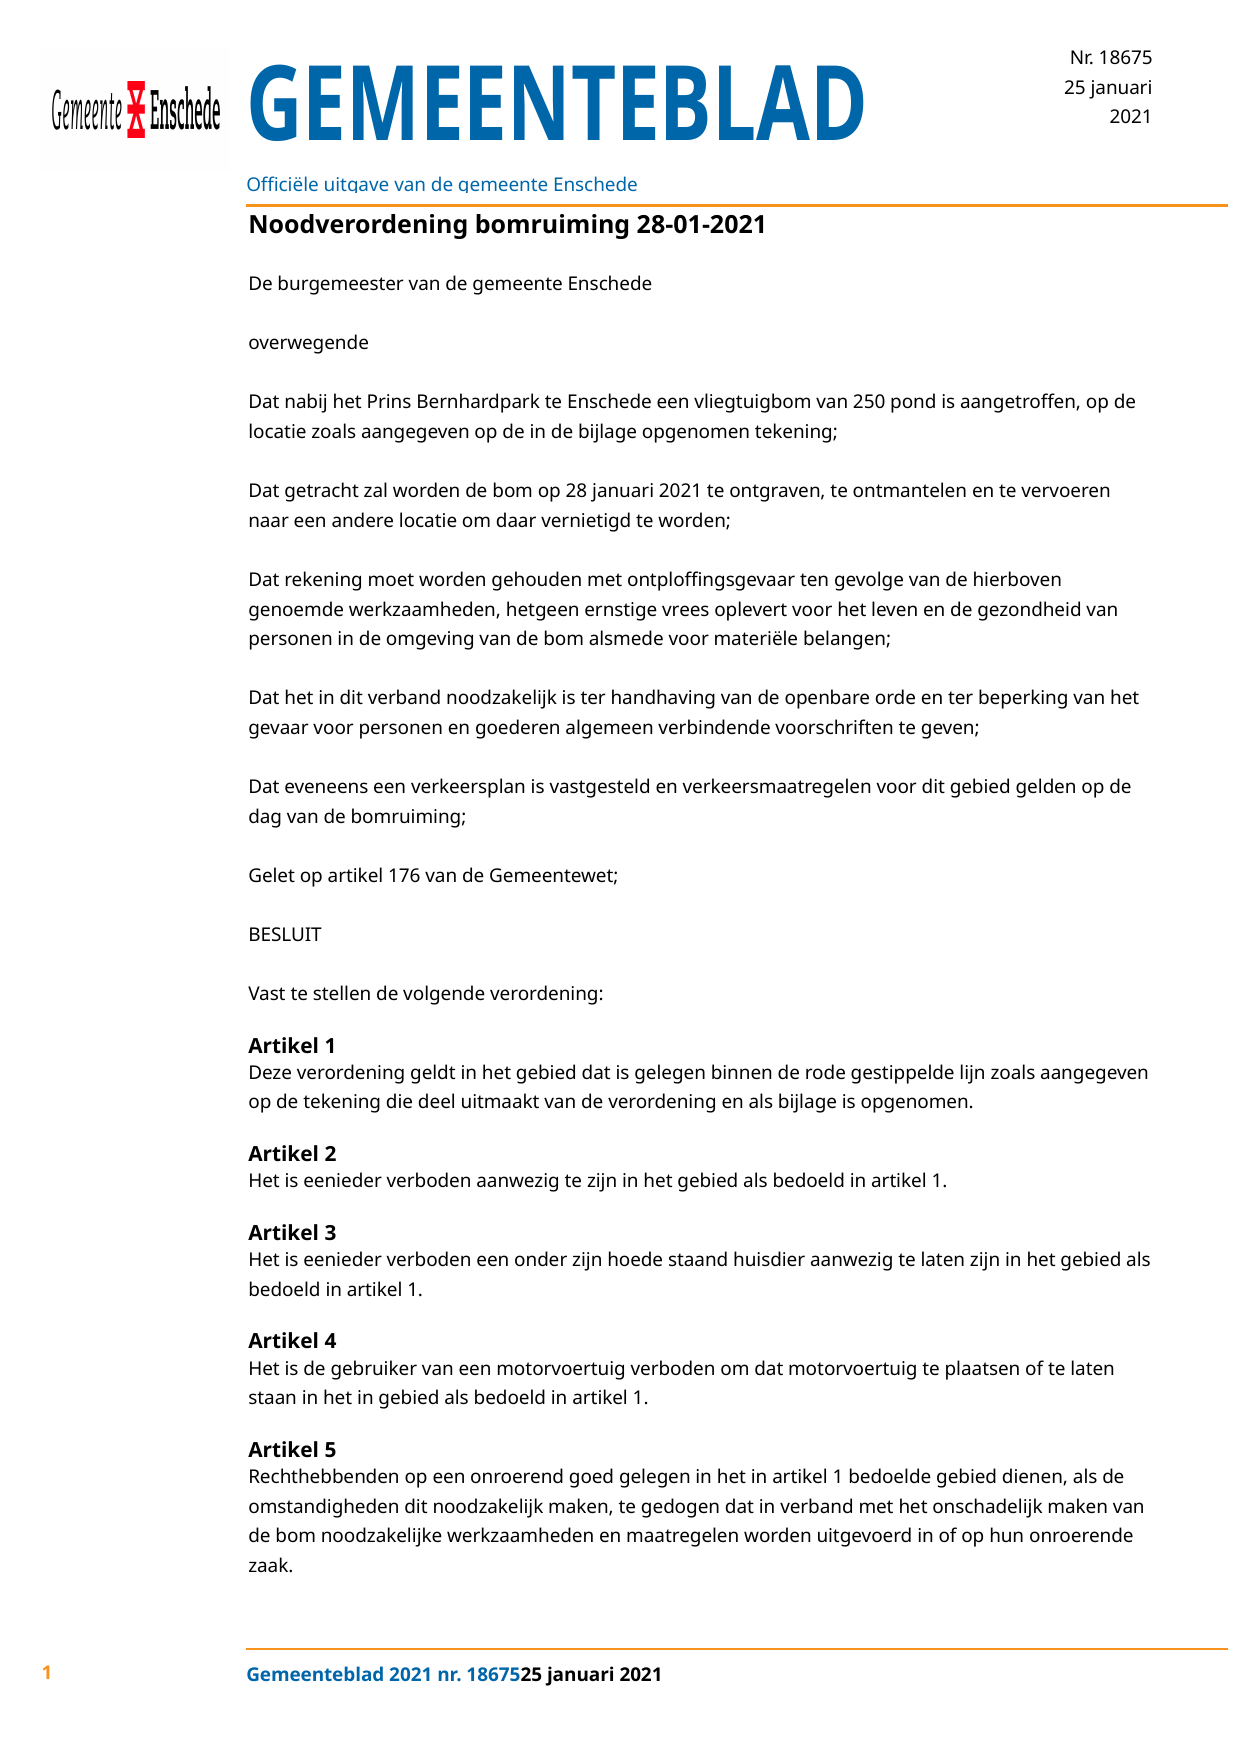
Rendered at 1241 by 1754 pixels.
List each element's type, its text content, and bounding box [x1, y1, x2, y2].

text Dat rekening moet worden gehouden met ontploffingsgevaar ten gevolge van de hierboven genoemde werkzaamheden, hetgeen ernstige vrees oplevert voor het leven en de gezondheid van personen in de omgeving van de bom alsmede voor materiële belangen; [248, 566, 1152, 651]
text Artikel 4 [248, 1326, 1152, 1355]
text Dat nabij het Prins Bernhardpark te Enschede een vliegtuigbom van 250 pond is aangetroffen, op de locatie zoals aangegeven op de in de bijlage opgenomen tekening; [248, 389, 1152, 444]
text Noodverordening bomruiming 28-01-2021 [248, 207, 1152, 241]
text Dat eveneens een verkeersplan is vastgesteld en verkeersmaatregelen voor dit gebied gelden op de dag van de bomruiming; [248, 773, 1152, 828]
text Gelet op artikel 176 van de Gemeentewet; [248, 862, 1152, 888]
text Dat het in dit verband noodzakelijk is ter handhaving van de openbare orde en ter beperking van het gevaar voor personen en goederen algemeen verbindende voorschriften te geven; [248, 684, 1152, 740]
text Het is eenieder verboden een onder zijn hoede staand huisdier aanwezig te laten zijn in het gebied als bedoeld in artikel 1. [248, 1246, 1152, 1302]
text Het is de gebruiker van een motorvoertuig verboden om dat motorvoertuig te plaatsen of te laten staan in het in gebied als bedoeld in artikel 1. [248, 1355, 1152, 1410]
text Artikel 3 [248, 1218, 1152, 1246]
text Dat getracht zal worden de bom op 28 januari 2021 te ontgraven, te ontmantelen en te vervoeren naar een andere locatie om daar vernietigd te worden; [248, 477, 1152, 533]
text BESLUIT [248, 921, 1152, 947]
text overwegende [248, 329, 1152, 355]
text De burgemeester van de gemeente Enschede [248, 270, 1152, 296]
text Artikel 1 [248, 1031, 1152, 1059]
text Deze verordening geldt in het gebied dat is gelegen binnen de rode gestippelde lijn zoals aangegeven op de tekening die deel uitmaakt van de verordening en als bijlage is opgenomen. [248, 1059, 1152, 1114]
text Rechthebbenden op een onroerend goed gelegen in het in artikel 1 bedoelde gebied dienen, als de omstandigheden dit noodzakelijk maken, te gedogen dat in verband met het onschadelijk maken van de bom noodzakelijke werkzaamheden en maatregelen worden uitgevoerd in of op hun onroerende zaak. [248, 1463, 1152, 1578]
text Artikel 2 [248, 1139, 1152, 1168]
text Artikel 5 [248, 1435, 1152, 1463]
picture [41, 47, 231, 172]
text Vast te stellen de volgende verordening: [248, 980, 1152, 1006]
text Het is eenieder verboden aanwezig te zijn in het gebied als bedoeld in artikel 1. [248, 1168, 1152, 1193]
